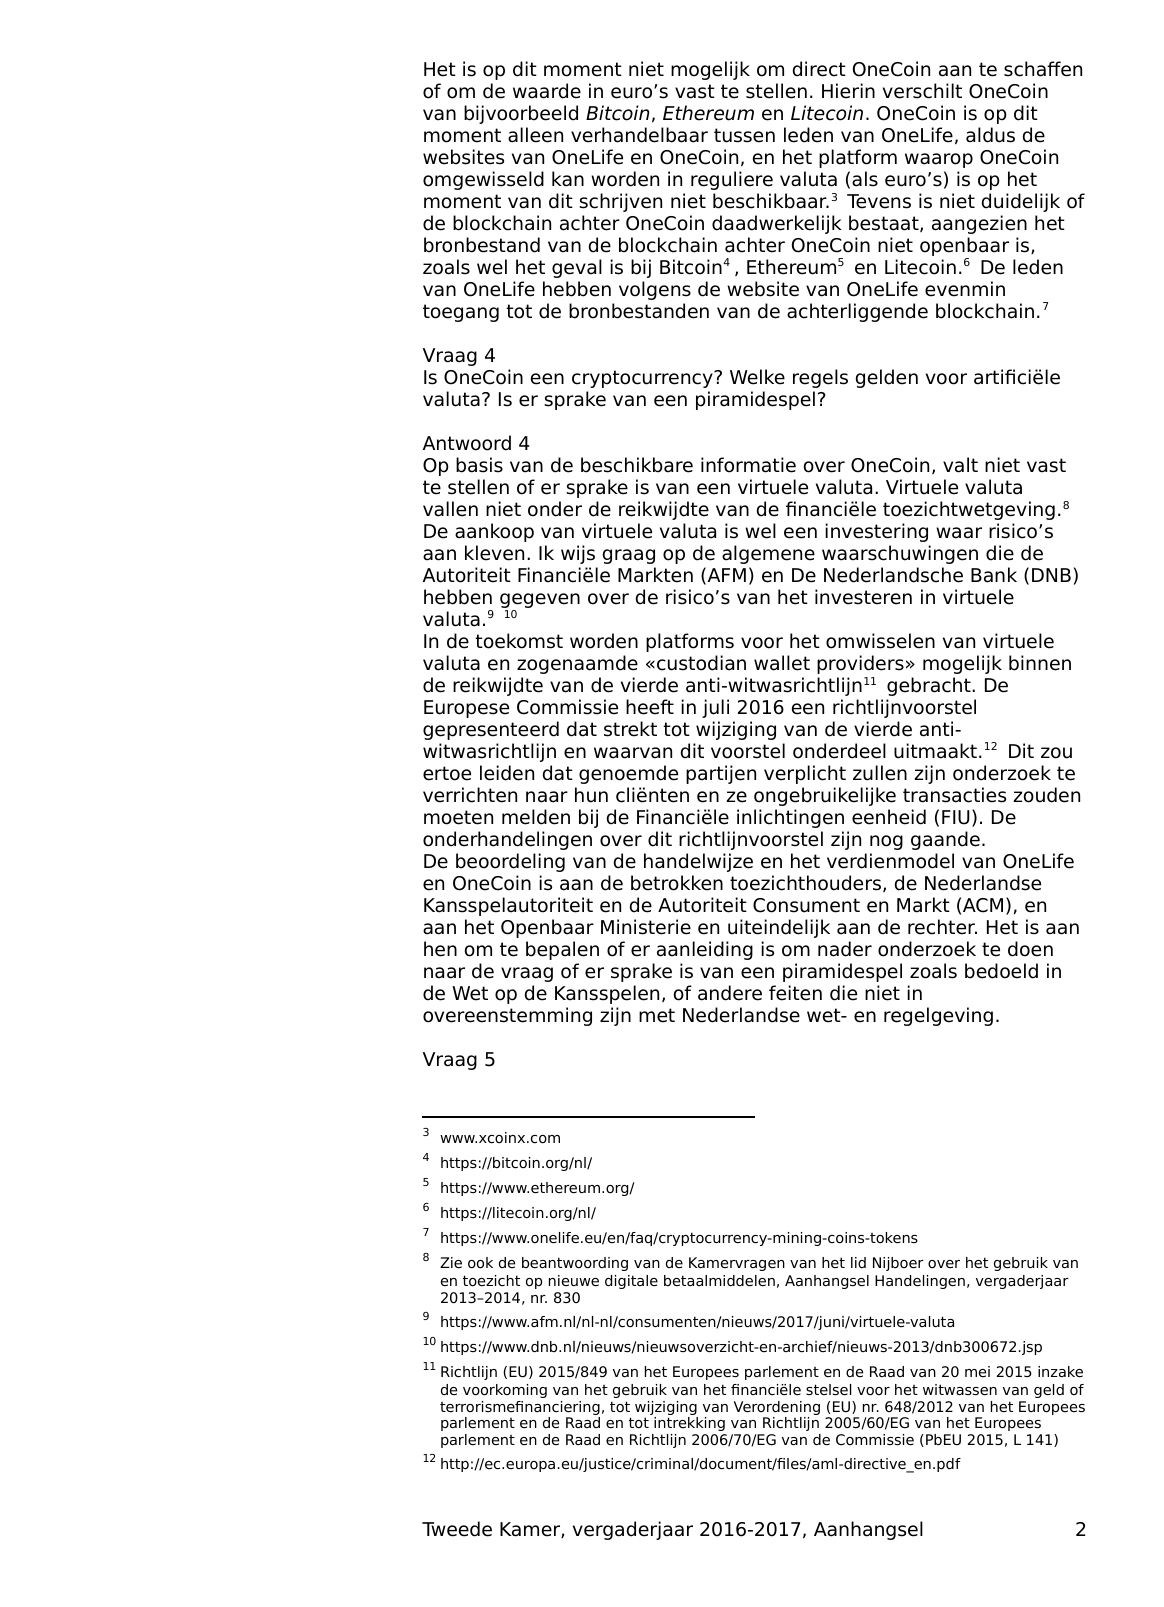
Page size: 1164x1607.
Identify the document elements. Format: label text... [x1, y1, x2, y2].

text Vraag 4 [422, 345, 1087, 367]
text In de toekomst worden platforms voor het omwisselen van virtuele valuta en zogenaamde «custodian wallet providers» mogelijk binnen de reikwijdte van de vierde anti-witwasrichtlijn gebracht. De Europese Commissie heeft in juli 2016 een richtlijnvoorstel gepresenteerd dat strekt tot wijziging van de vierde anti-witwasrichtlijn en waarvan dit voorstel onderdeel uitmaakt. Dit zou ertoe leiden dat genoemde partijen verplicht zullen zijn onderzoek te verrichten naar hun cliënten en ze ongebruikelijke transacties zouden moeten melden bij de Financiële inlichtingen eenheid (FIU). De onderhandelingen over dit richtlijnvoorstel zijn nog gaande. [422, 631, 1087, 851]
text De beoordeling van de handelwijze en het verdienmodel van OneLife en OneCoin is aan de betrokken toezichthouders, de Nederlandse Kansspelautoriteit en de Autoriteit Consument en Markt (ACM), en aan het Openbaar Ministerie en uiteindelijk aan de rechter. Het is aan hen om te bepalen of er aanleiding is om nader onderzoek te doen naar de vraag of er sprake is van een piramidespel zoals bedoeld in de Wet op de Kansspelen, of andere feiten die niet in overeenstemming zijn met Nederlandse wet- en regelgeving. [422, 851, 1087, 1027]
text https://www.afm.nl/nl-nl/consumenten/nieuws/2017/juni/virtuele-valuta [422, 1310, 1087, 1332]
text Het is op dit moment niet mogelijk om direct OneCoin aan te schaffen of om de waarde in euro’s vast te stellen. Hierin verschilt OneCoin van bijvoorbeeld Bitcoin, Ethereum en Litecoin. OneCoin is op dit moment alleen verhandelbaar tussen leden van OneLife, aldus de websites van OneLife en OneCoin, en het platform waarop OneCoin omgewisseld kan worden in reguliere valuta (als euro’s) is op het moment van dit schrijven niet beschikbaar. Tevens is niet duidelijk of de blockchain achter OneCoin daadwerkelijk bestaat, aangezien het bronbestand van de blockchain achter OneCoin niet openbaar is, zoals wel het geval is bij Bitcoin, Ethereum en Litecoin. De leden van OneLife hebben volgens de website van OneLife evenmin toegang tot de bronbestanden van de achterliggende blockchain. [422, 59, 1087, 323]
text Antwoord 4 [422, 433, 1087, 455]
text https://bitcoin.org/nl/ [422, 1151, 1087, 1173]
text http://ec.europa.eu/justice/criminal/document/files/aml-directive_en.pdf [422, 1452, 1087, 1474]
text https://litecoin.org/nl/ [422, 1201, 1087, 1223]
text www.xcoinx.com [422, 1126, 1087, 1148]
text https://www.ethereum.org/ [422, 1176, 1087, 1198]
text Op basis van de beschikbare informatie over OneCoin, valt niet vast te stellen of er sprake is van een virtuele valuta. Virtuele valuta vallen niet onder de reikwijdte van de financiële toezichtwetgeving. De aankoop van virtuele valuta is wel een investering waar risico’s aan kleven. Ik wijs graag op de algemene waarschuwingen die de Autoriteit Financiële Markten (AFM) en De Nederlandsche Bank (DNB) hebben gegeven over de risico’s van het investeren in virtuele valuta. [422, 455, 1087, 631]
text https://www.onelife.eu/en/faq/cryptocurrency-mining-coins-tokens [422, 1226, 1087, 1248]
text Vraag 5 [422, 1049, 1087, 1071]
text https://www.dnb.nl/nieuws/nieuwsoverzicht-en-archief/nieuws-2013/dnb300672.jsp [422, 1335, 1087, 1357]
text Richtlijn (EU) 2015/849 van het Europees parlement en de Raad van 20 mei 2015 inzake de voorkoming van het gebruik van het financiële stelsel voor het witwassen van geld of terrorismefinanciering, tot wijziging van Verordening (EU) nr. 648/2012 van het Europees parlement en de Raad en tot intrekking van Richtlijn 2005/60/EG van het Europees parlement en de Raad en Richtlijn 2006/70/EG van de Commissie (PbEU 2015, L 141) [422, 1360, 1087, 1449]
text Is OneCoin een cryptocurrency? Welke regels gelden voor artificiële valuta? Is er sprake van een piramidespel? [422, 367, 1087, 411]
text Zie ook de beantwoording van de Kamervragen van het lid Nijboer over het gebruik van en toezicht op nieuwe digitale betaalmiddelen, Aanhangsel Handelingen, vergaderjaar 2013–2014, nr. 830 [422, 1251, 1087, 1307]
